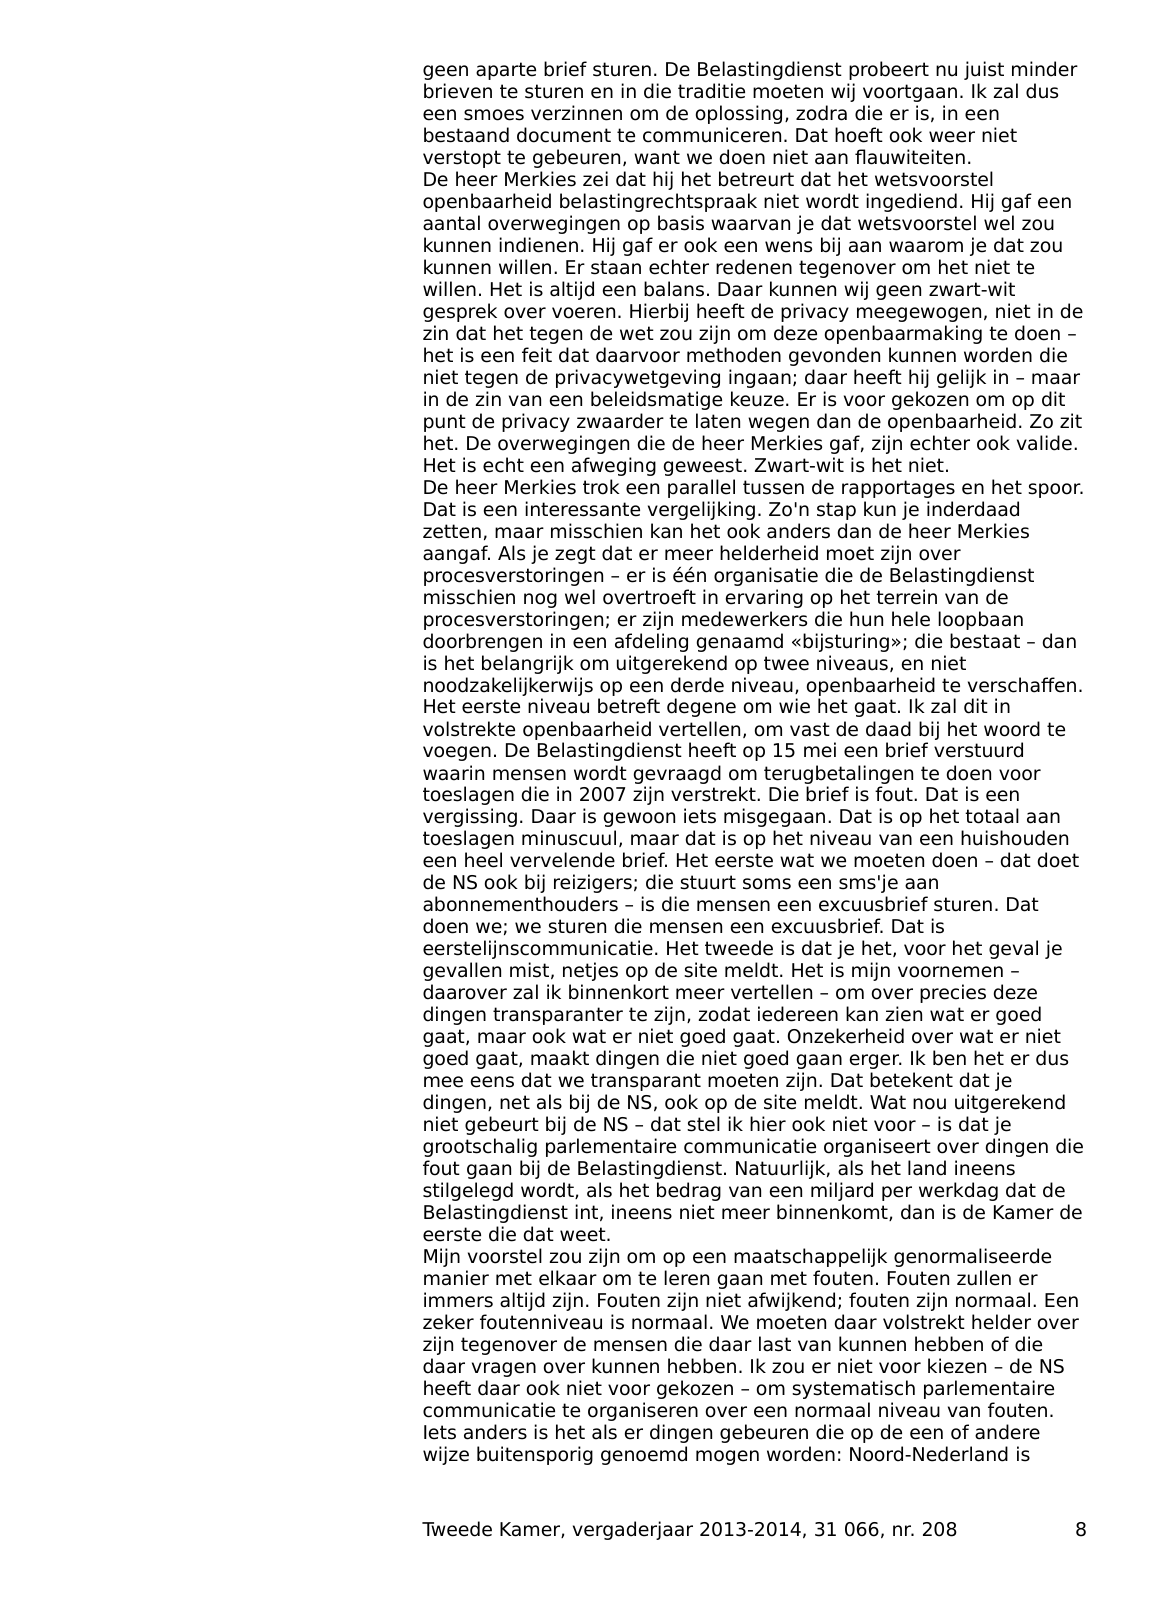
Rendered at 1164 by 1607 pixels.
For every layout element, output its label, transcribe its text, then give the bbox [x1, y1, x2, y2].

text Mijn voorstel zou zijn om op een maatschappelijk genormaliseerde manier met elkaar om te leren gaan met fouten. Fouten zullen er immers altijd zijn. Fouten zijn niet afwijkend; fouten zijn normaal. Een zeker foutenniveau is normaal. We moeten daar volstrekt helder over zijn tegenover de mensen die daar last van kunnen hebben of die daar vragen over kunnen hebben. Ik zou er niet voor kiezen – de NS heeft daar ook niet voor gekozen – om systematisch parlementaire communicatie te organiseren over een normaal niveau van fouten. Iets anders is het als er dingen gebeuren die op de een of andere wijze buitensporig genoemd mogen worden: Noord-Nederland is [422, 1246, 1087, 1466]
text De heer Merkies trok een parallel tussen de rapportages en het spoor. Dat is een interessante vergelijking. Zo'n stap kun je inderdaad zetten, maar misschien kan het ook anders dan de heer Merkies aangaf. Als je zegt dat er meer helderheid moet zijn over procesverstoringen – er is één organisatie die de Belastingdienst misschien nog wel overtroeft in ervaring op het terrein van de procesverstoringen; er zijn medewerkers die hun hele loopbaan doorbrengen in een afdeling genaamd «bijsturing»; die bestaat – dan is het belangrijk om uitgerekend op twee niveaus, en niet noodzakelijkerwijs op een derde niveau, openbaarheid te verschaffen. [422, 477, 1087, 696]
text geen aparte brief sturen. De Belastingdienst probeert nu juist minder brieven te sturen en in die traditie moeten wij voortgaan. Ik zal dus een smoes verzinnen om de oplossing, zodra die er is, in een bestaand document te communiceren. Dat hoeft ook weer niet verstopt te gebeuren, want we doen niet aan flauwiteiten. [422, 59, 1087, 169]
text Het eerste niveau betreft degene om wie het gaat. Ik zal dit in volstrekte openbaarheid vertellen, om vast de daad bij het woord te voegen. De Belastingdienst heeft op 15 mei een brief verstuurd waarin mensen wordt gevraagd om terugbetalingen te doen voor toeslagen die in 2007 zijn verstrekt. Die brief is fout. Dat is een vergissing. Daar is gewoon iets misgegaan. Dat is op het totaal aan toeslagen minuscuul, maar dat is op het niveau van een huishouden een heel vervelende brief. Het eerste wat we moeten doen – dat doet de NS ook bij reizigers; die stuurt soms een sms'je aan abonnementhouders – is die mensen een excuusbrief sturen. Dat doen we; we sturen die mensen een excuusbrief. Dat is eerstelijnscommunicatie. Het tweede is dat je het, voor het geval je gevallen mist, netjes op de site meldt. Het is mijn voornemen – daarover zal ik binnenkort meer vertellen – om over precies deze dingen transparanter te zijn, zodat iedereen kan zien wat er goed gaat, maar ook wat er niet goed gaat. Onzekerheid over wat er niet goed gaat, maakt dingen die niet goed gaan erger. Ik ben het er dus mee eens dat we transparant moeten zijn. Dat betekent dat je dingen, net als bij de NS, ook op de site meldt. Wat nou uitgerekend niet gebeurt bij de NS – dat stel ik hier ook niet voor – is dat je grootschalig parlementaire communicatie organiseert over dingen die fout gaan bij de Belastingdienst. Natuurlijk, als het land ineens stilgelegd wordt, als het bedrag van een miljard per werkdag dat de Belastingdienst int, ineens niet meer binnenkomt, dan is de Kamer de eerste die dat weet. [422, 696, 1087, 1246]
text De heer Merkies zei dat hij het betreurt dat het wetsvoorstel openbaarheid belastingrechtspraak niet wordt ingediend. Hij gaf een aantal overwegingen op basis waarvan je dat wetsvoorstel wel zou kunnen indienen. Hij gaf er ook een wens bij aan waarom je dat zou kunnen willen. Er staan echter redenen tegenover om het niet te willen. Het is altijd een balans. Daar kunnen wij geen zwart-wit gesprek over voeren. Hierbij heeft de privacy meegewogen, niet in de zin dat het tegen de wet zou zijn om deze openbaarmaking te doen – het is een feit dat daarvoor methoden gevonden kunnen worden die niet tegen de privacywetgeving ingaan; daar heeft hij gelijk in – maar in de zin van een beleidsmatige keuze. Er is voor gekozen om op dit punt de privacy zwaarder te laten wegen dan de openbaarheid. Zo zit het. De overwegingen die de heer Merkies gaf, zijn echter ook valide. Het is echt een afweging geweest. Zwart-wit is het niet. [422, 169, 1087, 477]
